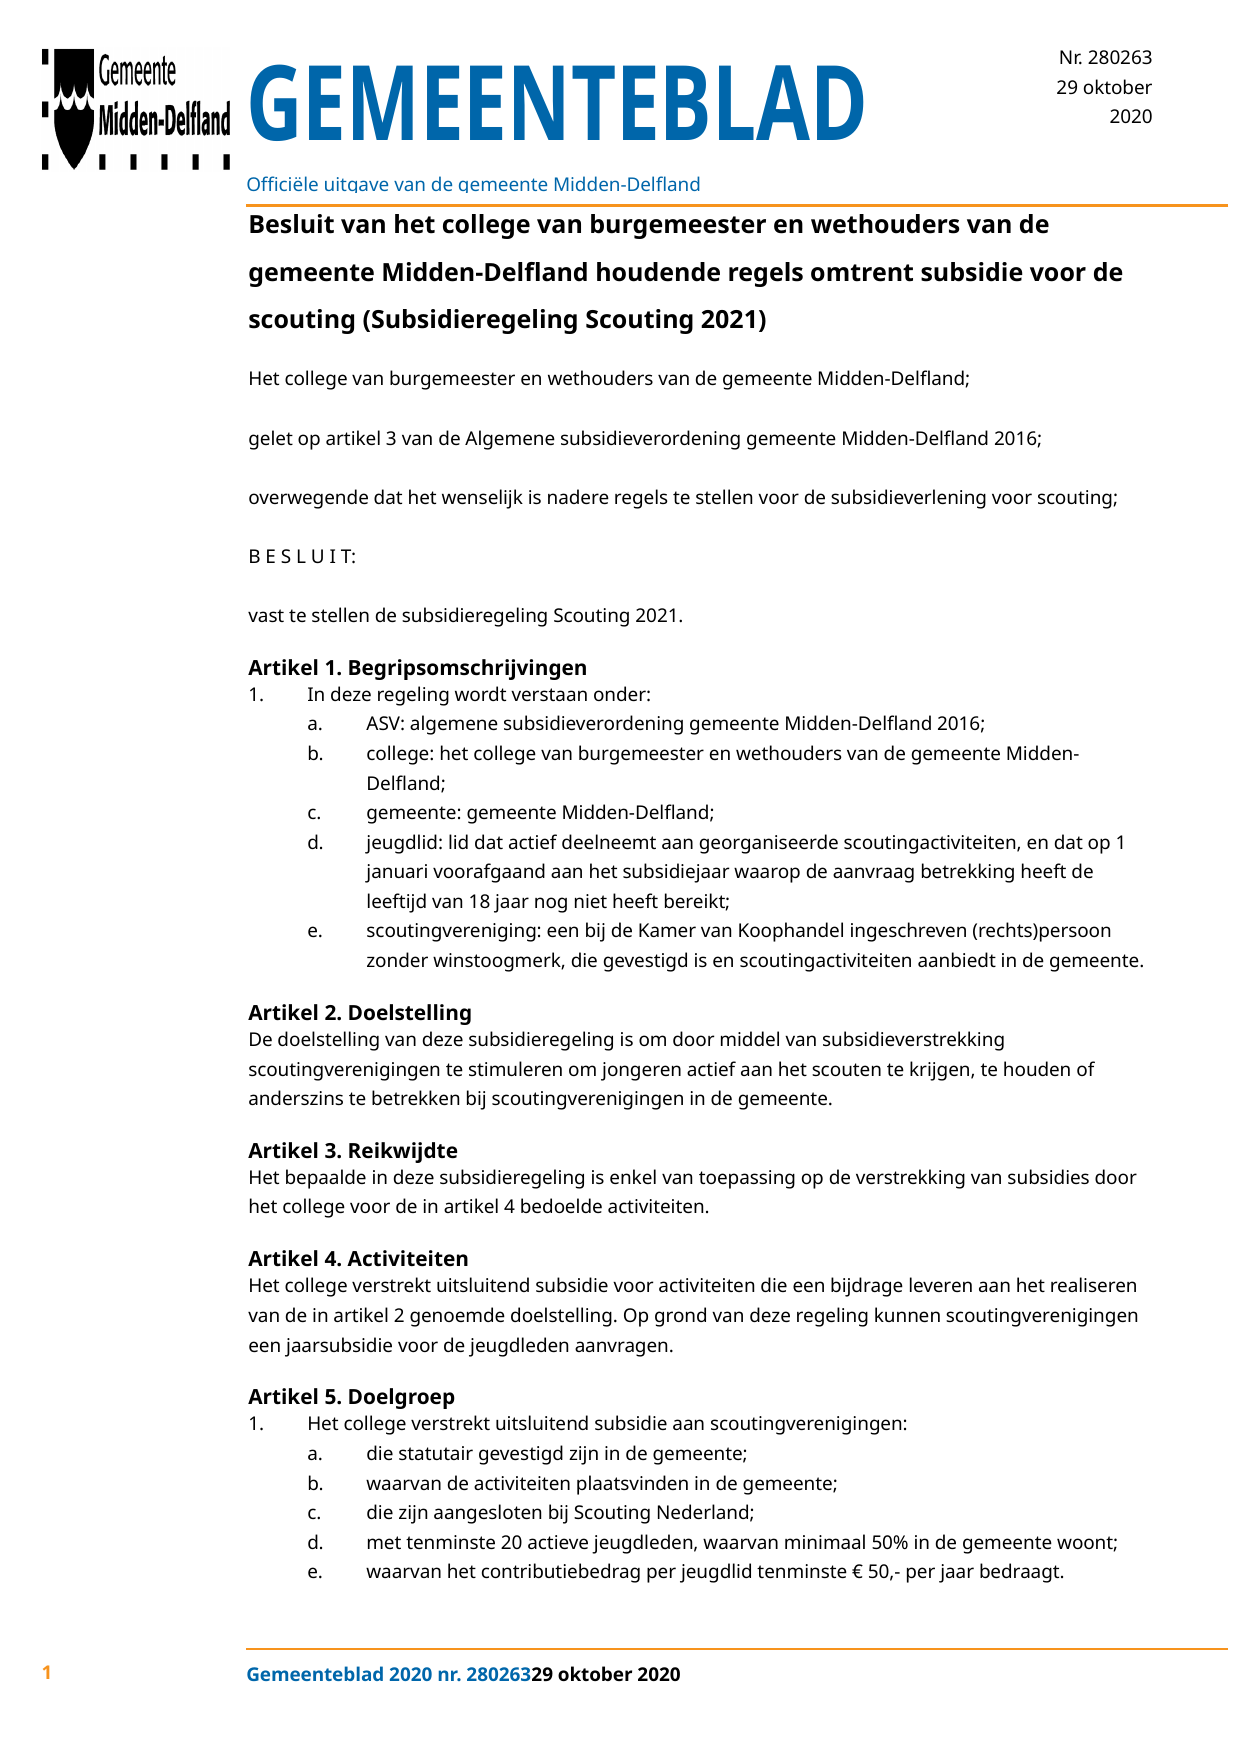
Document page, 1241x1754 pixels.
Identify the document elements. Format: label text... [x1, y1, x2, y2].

list gemeente: gemeente Midden-Delfland; [307, 799, 1152, 825]
picture [41, 47, 231, 172]
text B E S L U I T: [248, 543, 1152, 569]
text Artikel 2. Doelstelling [248, 998, 1152, 1026]
list die statutair gevestigd zijn in de gemeente; [307, 1440, 1152, 1466]
list scoutingvereniging: een bij de Kamer van Koophandel ingeschreven (rechts)persoon zonder winstoogmerk, die gevestigd is en scoutingactiviteiten aanbiedt in de gemeente. [307, 918, 1152, 973]
list In deze regeling wordt verstaan onder: [248, 681, 1152, 707]
text gelet op artikel 3 van de Algemene subsidieverordening gemeente Midden-Delfland 2016; [248, 425, 1152, 450]
list college: het college van burgemeester en wethouders van de gemeente Midden-Delfland; [307, 740, 1152, 796]
list waarvan het contributiebedrag per jeugdlid tenminste € 50,- per jaar bedraagt. [307, 1558, 1152, 1584]
text Besluit van het college van burgemeester en wethouders van de gemeente Midden-Delfland houdende regels omtrent subsidie voor de scouting (Subsidieregeling Scouting 2021) [248, 207, 1152, 336]
text De doelstelling van deze subsidieregeling is om door middel van subsidieverstrekking scoutingverenigingen te stimuleren om jongeren actief aan het scouten te krijgen, te houden of anderszins te betrekken bij scoutingverenigingen in de gemeente. [248, 1026, 1152, 1111]
text Het college verstrekt uitsluitend subsidie voor activiteiten die een bijdrage leveren aan het realiseren van de in artikel 2 genoemde doelstelling. Op grond van deze regeling kunnen scoutingverenigingen een jaarsubsidie voor de jeugdleden aanvragen. [248, 1273, 1152, 1357]
list met tenminste 20 actieve jeugdleden, waarvan minimaal 50% in de gemeente woont; [307, 1529, 1152, 1555]
list die zijn aangesloten bij Scouting Nederland; [307, 1499, 1152, 1525]
text Het bepaalde in deze subsidieregeling is enkel van toepassing op de verstrekking van subsidies door het college voor de in artikel 4 bedoelde activiteiten. [248, 1164, 1152, 1219]
text overwegende dat het wenselijk is nadere regels te stellen voor de subsidieverlening voor scouting; [248, 484, 1152, 509]
text Artikel 3. Reikwijdte [248, 1136, 1152, 1164]
text Het college van burgemeester en wethouders van de gemeente Midden-Delfland; [248, 366, 1152, 391]
list jeugdlid: lid dat actief deelneemt aan georganiseerde scoutingactiviteiten, en dat op 1 januari voorafgaand aan het subsidiejaar waarop de aanvraag betrekking heeft de leeftijd van 18 jaar nog niet heeft bereikt; [307, 829, 1152, 914]
list Het college verstrekt uitsluitend subsidie aan scoutingverenigingen: [248, 1411, 1152, 1436]
text Artikel 1. Begripsomschrijvingen [248, 653, 1152, 681]
text Artikel 4. Activiteiten [248, 1244, 1152, 1273]
text vast te stellen de subsidieregeling Scouting 2021. [248, 602, 1152, 628]
text Artikel 5. Doelgroep [248, 1382, 1152, 1411]
list ASV: algemene subsidieverordening gemeente Midden-Delfland 2016; [307, 711, 1152, 736]
list waarvan de activiteiten plaatsvinden in de gemeente; [307, 1470, 1152, 1496]
